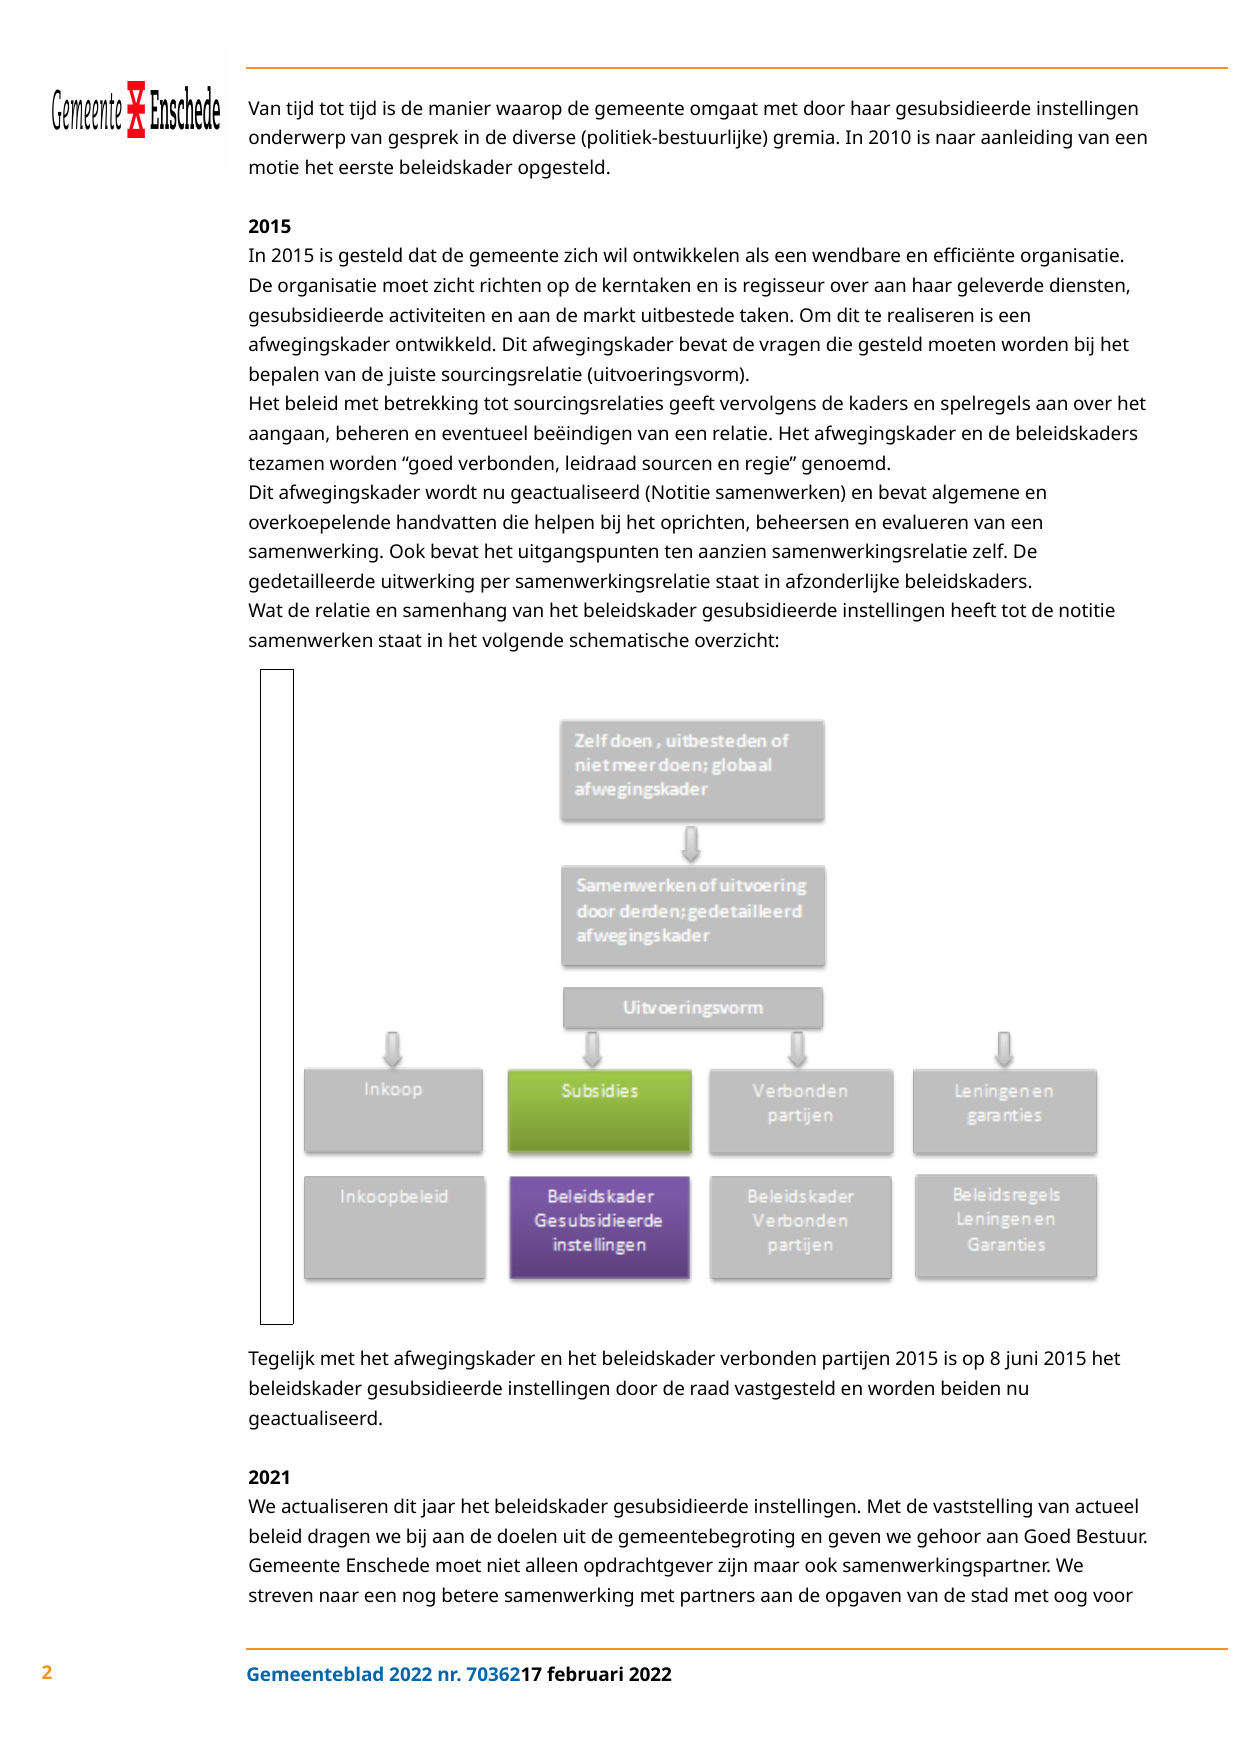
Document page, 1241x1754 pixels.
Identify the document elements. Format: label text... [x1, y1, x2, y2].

text Dit afwegingskader wordt nu geactualiseerd (Notitie samenwerken) en bevat algemene en overkoepelende handvatten die helpen bij het oprichten, beheersen en evalueren van een samenwerking. Ook bevat het uitgangspunten ten aanzien samenwerkingsrelatie zelf. De gedetailleerde uitwerking per samenwerkingsrelatie staat in afzonderlijke beleidskaders. [248, 479, 1152, 594]
text In 2015 is gesteld dat de gemeente zich wil ontwikkelen als een wendbare en efficiënte organisatie. De organisatie moet zicht richten op de kerntaken en is regisseur over aan haar geleverde diensten, gesubsidieerde activiteiten en aan de markt uitbestede taken. Om dit te realiseren is een afwegingskader ontwikkeld. Dit afwegingskader bevat de vragen die gesteld moeten worden bij het bepalen van de juiste sourcingsrelatie (uitvoeringsvorm). [248, 243, 1152, 387]
text Van tijd tot tijd is de manier waarop de gemeente omgaat met door haar gesubsidieerde instellingen onderwerp van gesprek in de diverse (politiek-bestuurlijke) gremia. In 2010 is naar aanleiding van een motie het eerste beleidskader opgesteld. [248, 95, 1152, 180]
text Tegelijk met het afwegingskader en het beleidskader verbonden partijen 2015 is op 8 juni 2015 het beleidskader gesubsidieerde instellingen door de raad vastgesteld en worden beiden nu geactualiseerd. [248, 1346, 1152, 1431]
picture [41, 47, 231, 172]
text Gemeente Enschede moet niet alleen opdrachtgever zijn maar ook samenwerkingspartner. We streven naar een nog betere samenwerking met partners aan de opgaven van de stad met oog voor [248, 1553, 1152, 1608]
picture [268, 677, 1173, 1316]
text Wat de relatie en samenhang van het beleidskader gesubsidieerde instellingen heeft tot de notitie samenwerken staat in het volgende schematische overzicht: [248, 598, 1152, 653]
text Het beleid met betrekking tot sourcingsrelaties geeft vervolgens de kaders en spelregels aan over het aangaan, beheren en eventueel beëindigen van een relatie. Het afwegingskader en de beleidskaders tezamen worden “goed verbonden, leidraad sourcen en regie” genoemd. [248, 391, 1152, 476]
text We actualiseren dit jaar het beleidskader gesubsidieerde instellingen. Met de vaststelling van actueel beleid dragen we bij aan de doelen uit de gemeentebegroting en geven we gehoor aan Goed Bestuur. [248, 1493, 1152, 1549]
text 2021 [248, 1464, 1152, 1490]
text 2015 [248, 213, 1152, 239]
